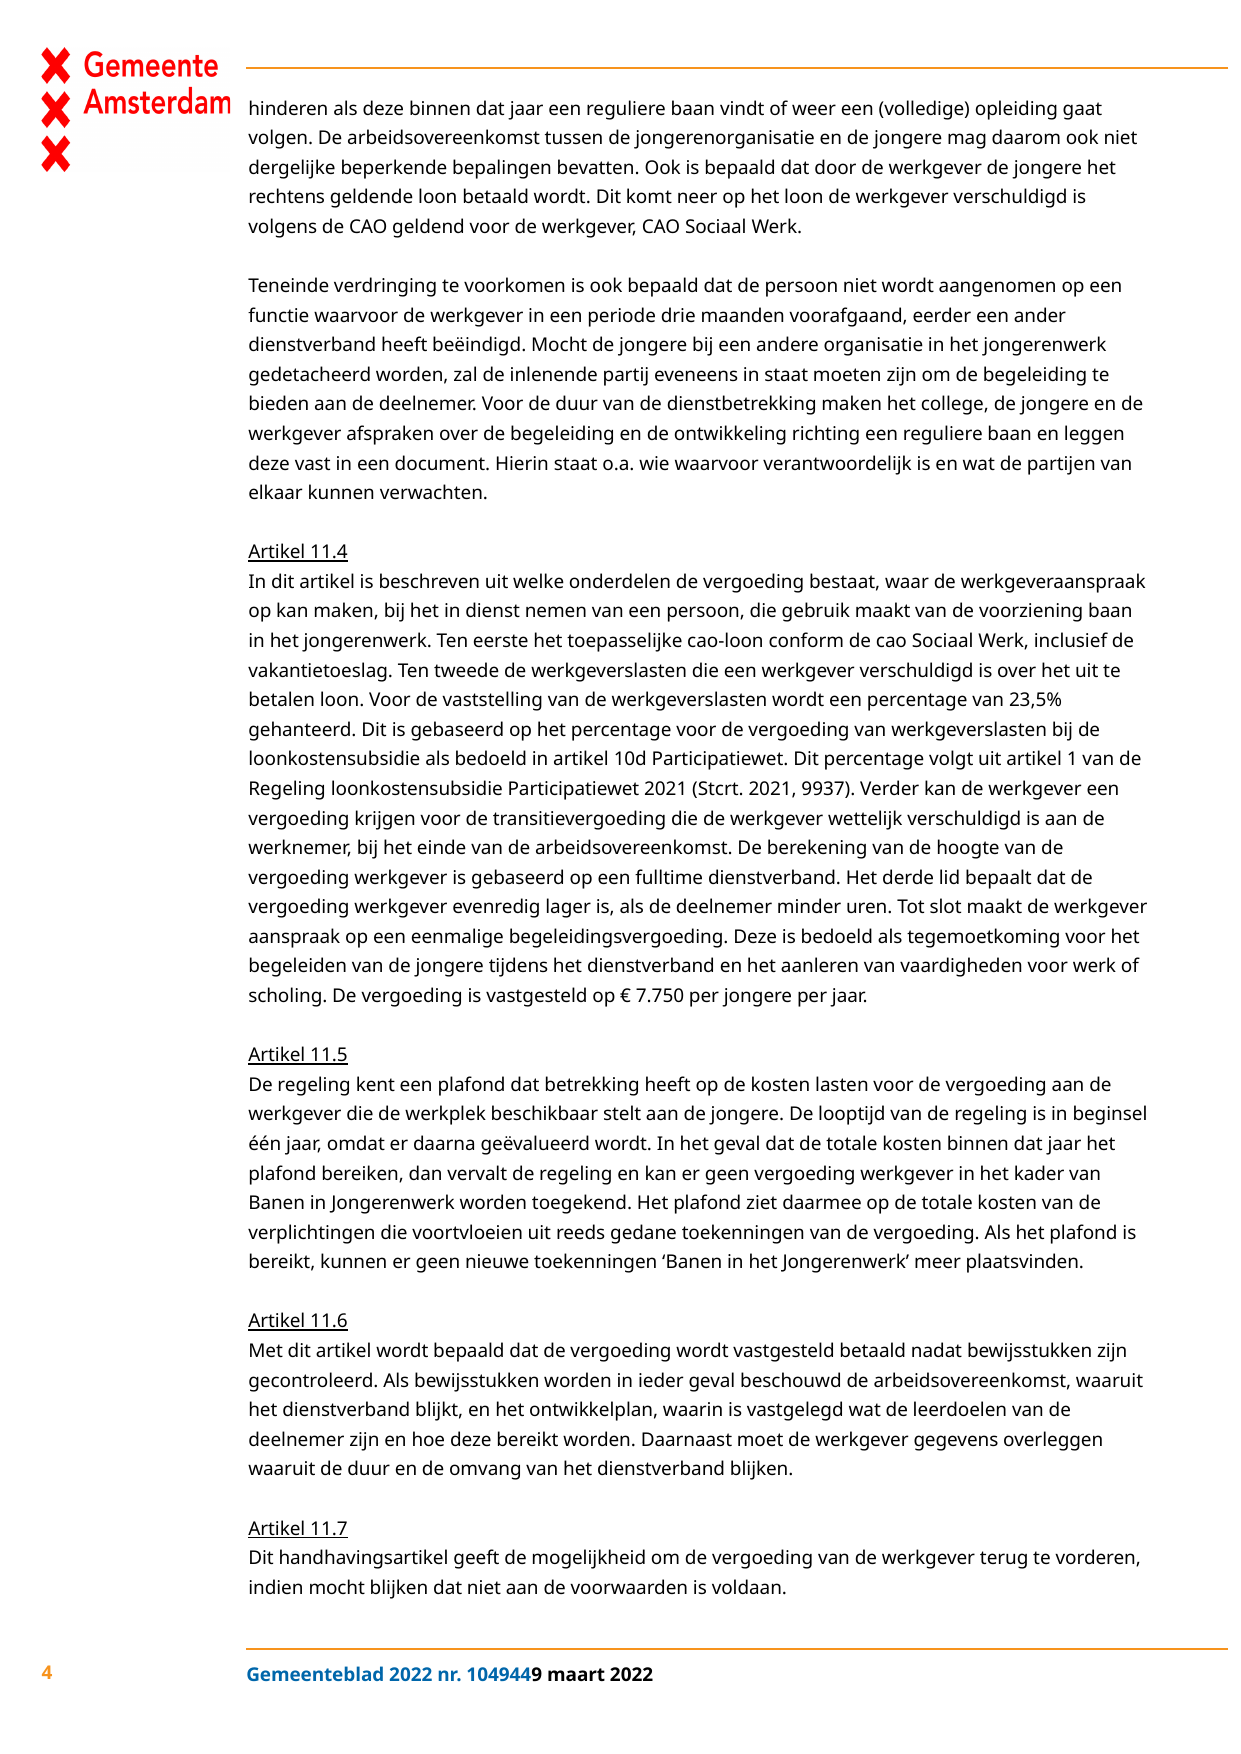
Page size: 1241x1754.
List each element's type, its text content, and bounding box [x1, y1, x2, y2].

text Artikel 11.7 [248, 1515, 1152, 1541]
text De regeling kent een plafond dat betrekking heeft op de kosten lasten voor de vergoeding aan de werkgever die de werkplek beschikbaar stelt aan de jongere. De looptijd van de regeling is in beginsel één jaar, omdat er daarna geëvalueerd wordt. In het geval dat de totale kosten binnen dat jaar het plafond bereiken, dan vervalt de regeling en kan er geen vergoeding werkgever in het kader van Banen in Jongerenwerk worden toegekend. Het plafond ziet daarmee op de totale kosten van de verplichtingen die voortvloeien uit reeds gedane toekenningen van de vergoeding. Als het plafond is bereikt, kunnen er geen nieuwe toekenningen ‘Banen in het Jongerenwerk’ meer plaatsvinden. [248, 1071, 1152, 1274]
text Artikel 11.6 [248, 1308, 1152, 1333]
text Met dit artikel wordt bepaald dat de vergoeding wordt vastgesteld betaald nadat bewijsstukken zijn gecontroleerd. Als bewijsstukken worden in ieder geval beschouwd de arbeidsovereenkomst, waaruit het dienstverband blijkt, en het ontwikkelplan, waarin is vastgelegd wat de leerdoelen van de deelnemer zijn en hoe deze bereikt worden. Daarnaast moet de werkgever gegevens overleggen waaruit de duur en de omvang van het dienstverband blijken. [248, 1337, 1152, 1481]
text Teneinde verdringing te voorkomen is ook bepaald dat de persoon niet wordt aangenomen op een functie waarvoor de werkgever in een periode drie maanden voorafgaand, eerder een ander dienstverband heeft beëindigd. Mocht de jongere bij een andere organisatie in het jongerenwerk gedetacheerd worden, zal de inlenende partij eveneens in staat moeten zijn om de begeleiding te bieden aan de deelnemer. Voor de duur van de dienstbetrekking maken het college, de jongere en de werkgever afspraken over de begeleiding en de ontwikkeling richting een reguliere baan en leggen deze vast in een document. Hierin staat o.a. wie waarvoor verantwoordelijk is en wat de partijen van elkaar kunnen verwachten. [248, 272, 1152, 505]
text In dit artikel is beschreven uit welke onderdelen de vergoeding bestaat, waar de werkgeveraanspraak op kan maken, bij het in dienst nemen van een persoon, die gebruik maakt van de voorziening baan in het jongerenwerk. Ten eerste het toepasselijke cao-loon conform de cao Sociaal Werk, inclusief de vakantietoeslag. Ten tweede de werkgeverslasten die een werkgever verschuldigd is over het uit te betalen loon. Voor de vaststelling van de werkgeverslasten wordt een percentage van 23,5% gehanteerd. Dit is gebaseerd op het percentage voor de vergoeding van werkgeverslasten bij de loonkostensubsidie als bedoeld in artikel 10d Participatiewet. Dit percentage volgt uit artikel 1 van de Regeling loonkostensubsidie Participatiewet 2021 (Stcrt. 2021, 9937). Verder kan de werkgever een vergoeding krijgen voor de transitievergoeding die de werkgever wettelijk verschuldigd is aan de werknemer, bij het einde van de arbeidsovereenkomst. De berekening van de hoogte van de vergoeding werkgever is gebaseerd op een fulltime dienstverband. Het derde lid bepaalt dat de vergoeding werkgever evenredig lager is, als de deelnemer minder uren. Tot slot maakt de werkgever aanspraak op een eenmalige begeleidingsvergoeding. Deze is bedoeld als tegemoetkoming voor het begeleiden van de jongere tijdens het dienstverband en het aanleren van vaardigheden voor werk of scholing. De vergoeding is vastgesteld op € 7.750 per jongere per jaar. [248, 568, 1152, 1008]
text Dit handhavingsartikel geeft de mogelijkheid om de vergoeding van de werkgever terug te vorderen, indien mocht blijken dat niet aan de voorwaarden is voldaan. [248, 1544, 1152, 1600]
picture [41, 47, 231, 172]
text Artikel 11.4 [248, 538, 1152, 564]
text hinderen als deze binnen dat jaar een reguliere baan vindt of weer een (volledige) opleiding gaat volgen. De arbeidsovereenkomst tussen de jongerenorganisatie en de jongere mag daarom ook niet dergelijke beperkende bepalingen bevatten. Ook is bepaald dat door de werkgever de jongere het rechtens geldende loon betaald wordt. Dit komt neer op het loon de werkgever verschuldigd is volgens de CAO geldend voor de werkgever, CAO Sociaal Werk. [248, 95, 1152, 239]
text Artikel 11.5 [248, 1041, 1152, 1067]
